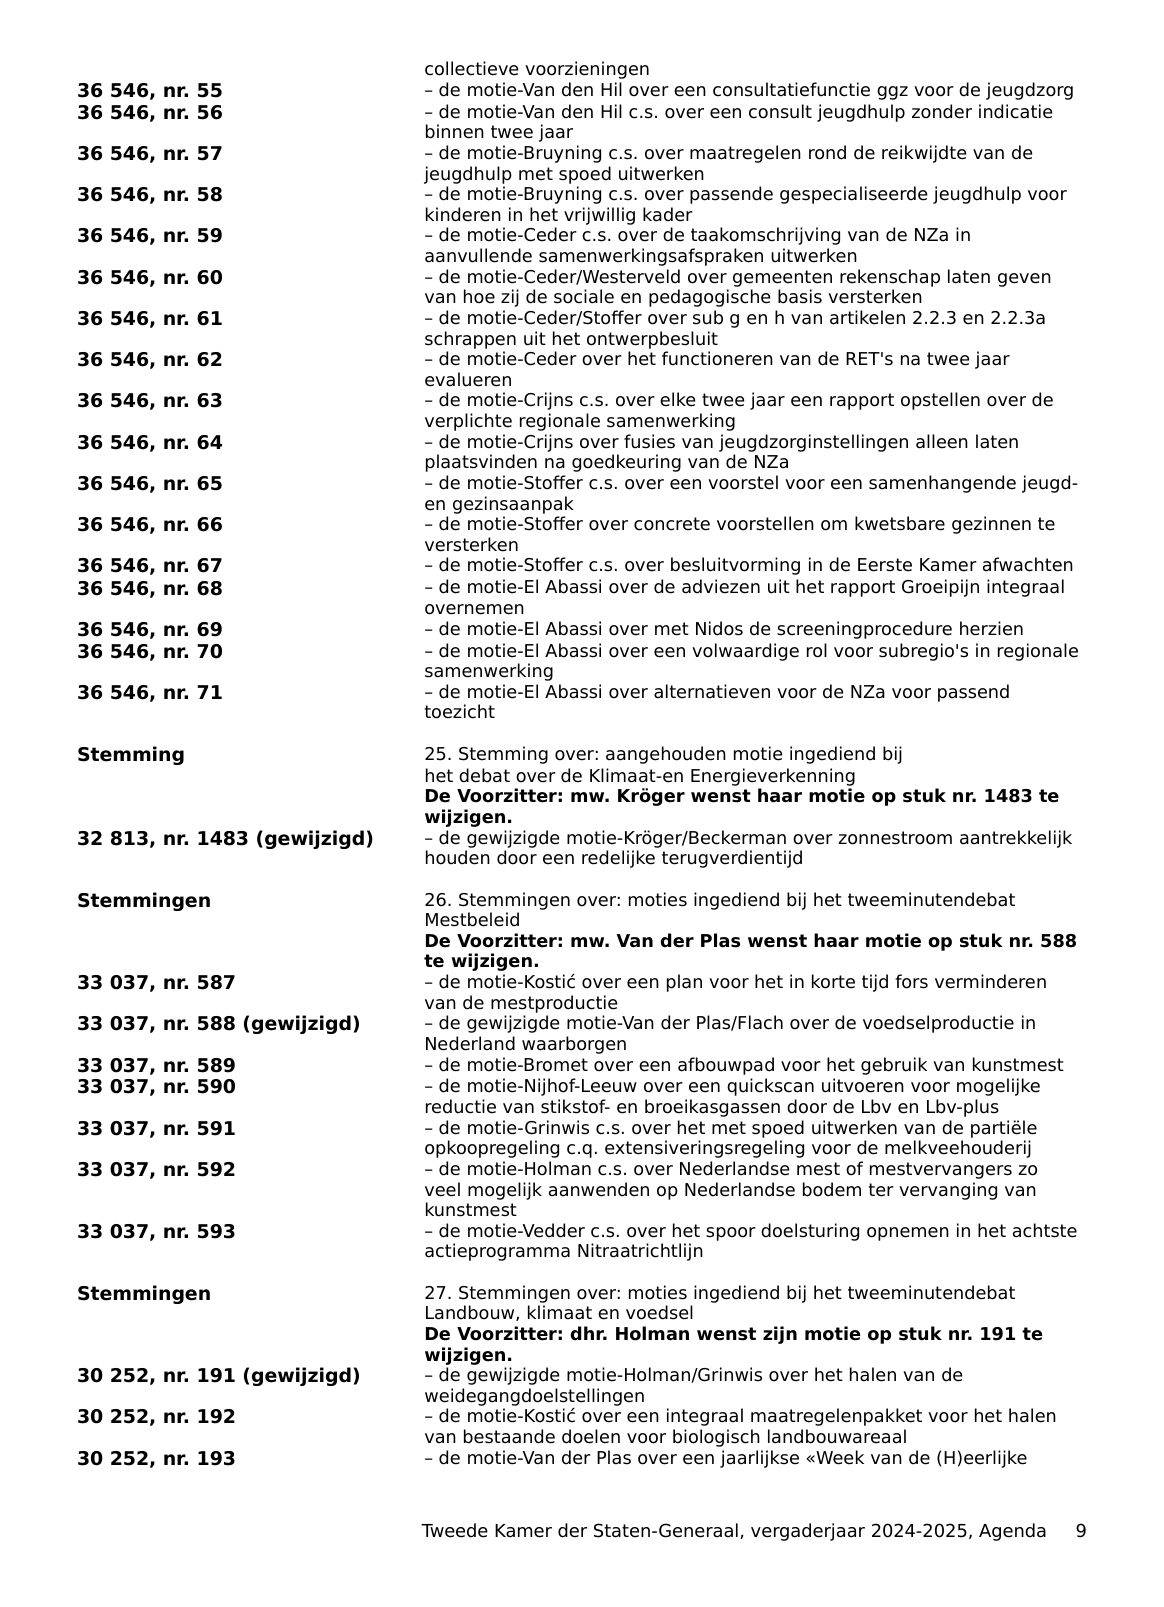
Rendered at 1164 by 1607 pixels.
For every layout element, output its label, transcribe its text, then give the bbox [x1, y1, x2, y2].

table_cell [401, 1262, 418, 1283]
table_cell 36 546, nr. 61 [77, 308, 401, 349]
table_cell [401, 1406, 418, 1448]
table_cell 36 546, nr. 65 [77, 473, 401, 514]
table_cell – de motie-Ceder/Westerveld over gemeenten rekenschap laten geven van hoe zij de sociale en pedagogische basis versterken [418, 267, 1087, 308]
table_cell [418, 723, 1087, 744]
table_cell 36 546, nr. 58 [77, 184, 401, 225]
table_cell [401, 349, 418, 390]
table_cell 36 546, nr. 59 [77, 225, 401, 267]
table_cell – de motie-Van den Hil c.s. over een consult jeugdhulp zonder indicatie binnen twee jaar [418, 102, 1087, 143]
table_cell Stemming [77, 744, 401, 766]
table_cell [401, 1448, 418, 1470]
table_cell [401, 225, 418, 267]
table_cell – de motie-Ceder over het functioneren van de RET's na twee jaar evalueren [418, 349, 1087, 390]
table_cell – de motie-Bruyning c.s. over maatregelen rond de reikwijdte van de jeugdhulp met spoed uitwerken [418, 143, 1087, 184]
table_cell 36 546, nr. 70 [77, 641, 401, 682]
table_cell [401, 578, 418, 619]
table_cell [401, 102, 418, 143]
table_cell [401, 1324, 418, 1365]
table_cell – de motie-Vedder c.s. over het spoor doelsturing opnemen in het achtste actieprogramma Nitraatrichtlijn [418, 1221, 1087, 1262]
table_cell [401, 723, 418, 744]
table_cell – de motie-El Abassi over de adviezen uit het rapport Groeipijn integraal overnemen [418, 578, 1087, 619]
table_cell [401, 869, 418, 889]
table_cell [77, 723, 401, 744]
table_cell 33 037, nr. 589 [77, 1055, 401, 1076]
table_cell [77, 931, 401, 972]
table_cell 33 037, nr. 588 (gewijzigd) [77, 1013, 401, 1054]
table_cell – de motie-Stoffer c.s. over een voorstel voor een samenhangende jeugd- en gezinsaanpak [418, 473, 1087, 514]
table_cell [401, 1221, 418, 1262]
table_cell 36 546, nr. 56 [77, 102, 401, 143]
table_cell 36 546, nr. 68 [77, 578, 401, 619]
table_cell [401, 1118, 418, 1159]
table_cell 36 546, nr. 64 [77, 432, 401, 473]
table_cell [401, 59, 418, 80]
table_cell [401, 1365, 418, 1406]
table_cell – de motie-Holman c.s. over Nederlandse mest of mestvervangers zo veel mogelijk aanwenden op Nederlandse bodem ter vervanging van kunstmest [418, 1159, 1087, 1221]
table_cell – de gewijzigde motie-Van der Plas/Flach over de voedselproductie in Nederland waarborgen [418, 1013, 1087, 1054]
table_cell [401, 432, 418, 473]
table_cell [401, 828, 418, 869]
table_cell – de gewijzigde motie-Kröger/Beckerman over zonnestroom aantrekkelijk houden door een redelijke terugverdientijd [418, 828, 1087, 869]
table_cell De Voorzitter: mw. Kröger wenst haar motie op stuk nr. 1483 te wijzigen. [418, 786, 1087, 828]
table_cell – de motie-Crijns over fusies van jeugdzorginstellingen alleen laten plaatsvinden na goedkeuring van de NZa [418, 432, 1087, 473]
table_cell [401, 744, 418, 766]
table_cell Stemmingen [77, 890, 401, 931]
table_cell [77, 1262, 401, 1283]
table_cell 33 037, nr. 590 [77, 1076, 401, 1118]
table_cell 36 546, nr. 62 [77, 349, 401, 390]
table_cell [418, 869, 1087, 889]
table_cell 36 546, nr. 71 [77, 682, 401, 723]
table_cell [401, 473, 418, 514]
table_cell [401, 890, 418, 931]
table_cell 33 037, nr. 592 [77, 1159, 401, 1221]
table_cell 33 037, nr. 587 [77, 972, 401, 1013]
table_cell 36 546, nr. 60 [77, 267, 401, 308]
table_cell 30 252, nr. 191 (gewijzigd) [77, 1365, 401, 1406]
table_cell 26. Stemmingen over: moties ingediend bij het tweeminutendebat Mestbeleid [418, 890, 1087, 931]
table_cell – de motie-Van der Plas over een jaarlijkse «Week van de (H)eerlijke [418, 1448, 1087, 1470]
table_cell 30 252, nr. 192 [77, 1406, 401, 1448]
table_cell collectieve voorzieningen [418, 59, 1087, 80]
table_cell [401, 931, 418, 972]
table_cell [401, 641, 418, 682]
table_cell – de gewijzigde motie-Holman/Grinwis over het halen van de weidegangdoelstellingen [418, 1365, 1087, 1406]
table_cell [418, 1262, 1087, 1283]
table_cell [401, 1159, 418, 1221]
table_cell – de motie-Nijhof-Leeuw over een quickscan uitvoeren voor mogelijke reductie van stikstof- en broeikasgassen door de Lbv en Lbv-plus [418, 1076, 1087, 1118]
table_cell 33 037, nr. 591 [77, 1118, 401, 1159]
table_cell – de motie-Stoffer over concrete voorstellen om kwetsbare gezinnen te versterken [418, 514, 1087, 555]
table_cell [401, 514, 418, 555]
table_cell [77, 766, 401, 786]
table_cell [401, 682, 418, 723]
table_cell 30 252, nr. 193 [77, 1448, 401, 1470]
table_cell [401, 1283, 418, 1324]
table_cell – de motie-Van den Hil over een consultatiefunctie ggz voor de jeugdzorg [418, 80, 1087, 102]
table_cell – de motie-Bromet over een afbouwpad voor het gebruik van kunstmest [418, 1055, 1087, 1076]
table_cell [77, 1324, 401, 1365]
table_cell [77, 869, 401, 889]
table_cell – de motie-Ceder/Stoffer over sub g en h van artikelen 2.2.3 en 2.2.3a schrappen uit het ontwerpbesluit [418, 308, 1087, 349]
table_cell [77, 59, 401, 80]
table_cell – de motie-Kostić over een plan voor het in korte tijd fors verminderen van de mestproductie [418, 972, 1087, 1013]
table_cell – de motie-Bruyning c.s. over passende gespecialiseerde jeugdhulp voor kinderen in het vrijwillig kader [418, 184, 1087, 225]
table_cell 36 546, nr. 57 [77, 143, 401, 184]
table_cell [401, 786, 418, 828]
table_cell 36 546, nr. 69 [77, 619, 401, 641]
table_cell [401, 143, 418, 184]
table_cell [401, 619, 418, 641]
table_cell 36 546, nr. 55 [77, 80, 401, 102]
table_cell 27. Stemmingen over: moties ingediend bij het tweeminutendebat Landbouw, klimaat en voedsel [418, 1283, 1087, 1324]
table_cell De Voorzitter: mw. Van der Plas wenst haar motie op stuk nr. 588 te wijzigen. [418, 931, 1087, 972]
table_cell [401, 1076, 418, 1118]
table_cell [401, 80, 418, 102]
table_cell 36 546, nr. 67 [77, 555, 401, 577]
table_cell [401, 972, 418, 1013]
table_cell – de motie-Grinwis c.s. over het met spoed uitwerken van de partiële opkoopregeling c.q. extensiveringsregeling voor de melkveehouderij [418, 1118, 1087, 1159]
table_cell [401, 1055, 418, 1076]
table_cell – de motie-Kostić over een integraal maatregelenpakket voor het halen van bestaande doelen voor biologisch landbouwareaal [418, 1406, 1087, 1448]
table_cell [401, 267, 418, 308]
table_cell – de motie-Ceder c.s. over de taakomschrijving van de NZa in aanvullende samenwerkingsafspraken uitwerken [418, 225, 1087, 267]
table_cell [401, 390, 418, 432]
table_cell [401, 1013, 418, 1054]
table_cell [401, 766, 418, 786]
table_cell [77, 786, 401, 828]
table_cell [401, 308, 418, 349]
table_cell [401, 184, 418, 225]
table_cell – de motie-Stoffer c.s. over besluitvorming in de Eerste Kamer afwachten [418, 555, 1087, 577]
table_cell 36 546, nr. 63 [77, 390, 401, 432]
table_cell 36 546, nr. 66 [77, 514, 401, 555]
table_cell – de motie-El Abassi over met Nidos de screeningprocedure herzien [418, 619, 1087, 641]
table_cell 25. Stemming over: aangehouden motie ingediend bij [418, 744, 1087, 766]
table_cell De Voorzitter: dhr. Holman wenst zijn motie op stuk nr. 191 te wijzigen. [418, 1324, 1087, 1365]
table_cell Stemmingen [77, 1283, 401, 1324]
table_cell 33 037, nr. 593 [77, 1221, 401, 1262]
table_cell – de motie-Crijns c.s. over elke twee jaar een rapport opstellen over de verplichte regionale samenwerking [418, 390, 1087, 432]
table_cell – de motie-El Abassi over een volwaardige rol voor subregio's in regionale samenwerking [418, 641, 1087, 682]
table_cell – de motie-El Abassi over alternatieven voor de NZa voor passend toezicht [418, 682, 1087, 723]
table_cell [401, 555, 418, 577]
table_cell 32 813, nr. 1483 (gewijzigd) [77, 828, 401, 869]
table_cell het debat over de Klimaat-en Energieverkenning [418, 766, 1087, 786]
